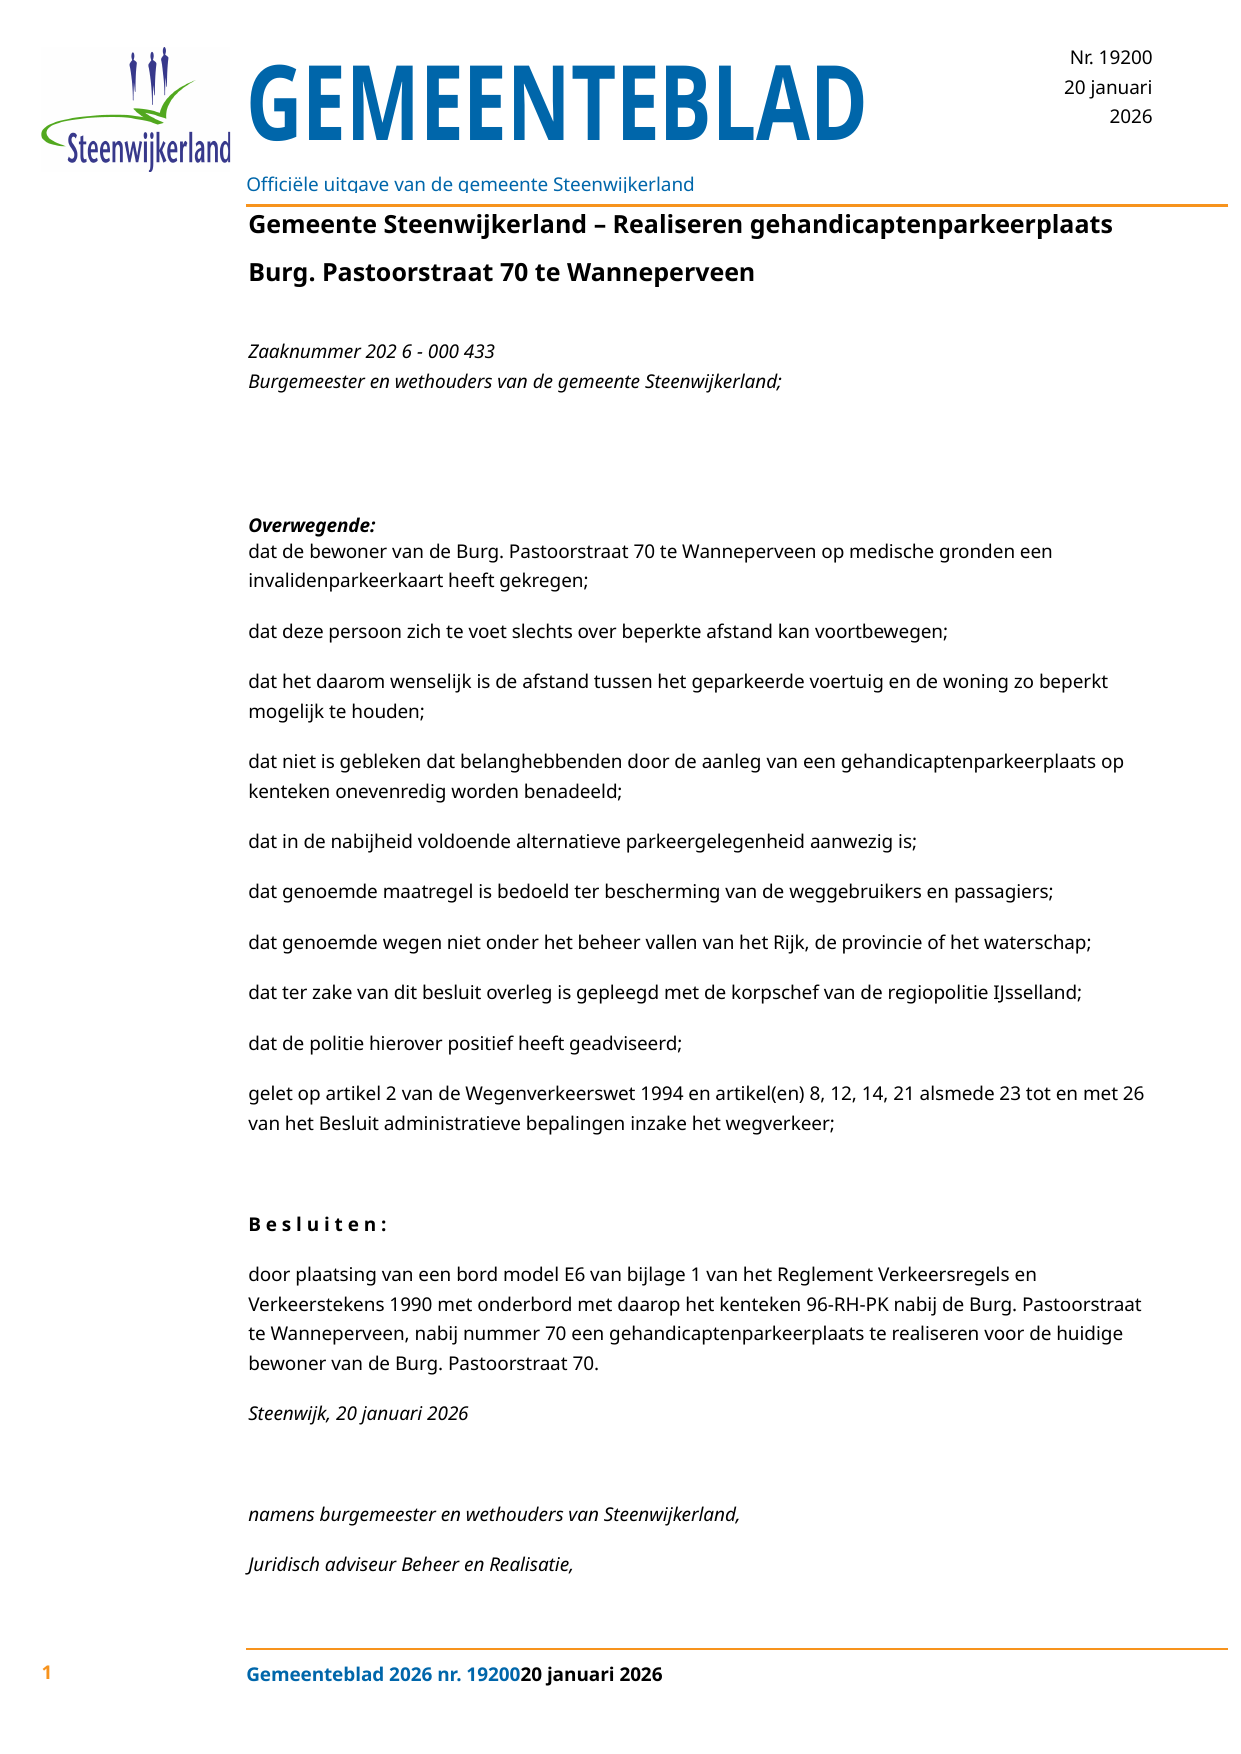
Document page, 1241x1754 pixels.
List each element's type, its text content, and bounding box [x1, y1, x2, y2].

text dat genoemde wegen niet onder het beheer vallen van het Rijk, de provincie of het waterschap; [248, 929, 1152, 955]
text dat deze persoon zich te voet slechts over beperkte afstand kan voortbewegen; [248, 618, 1152, 644]
text B e s l u i t e n : [248, 1211, 1152, 1237]
text Overwegende: [248, 512, 1152, 538]
text dat niet is gebleken dat belanghebbenden door de aanleg van een gehandicaptenparkeerplaats op kenteken onevenredig worden benadeeld; [248, 748, 1152, 804]
text door plaatsing van een bord model E6 van bijlage 1 van het Reglement Verkeersregels en Verkeerstekens 1990 met onderbord met daarop het kenteken 96-RH-PK nabij de Burg. Pastoorstraat te Wanneperveen, nabij nummer 70 een gehandicaptenparkeerplaats te realiseren voor de huidige bewoner van de Burg. Pastoorstraat 70. [248, 1261, 1152, 1376]
picture [41, 47, 231, 172]
text dat het daarom wenselijk is de afstand tussen het geparkeerde voertuig en de woning zo beperkt mogelijk te houden; [248, 668, 1152, 724]
text dat genoemde maatregel is bedoeld ter bescherming van de weggebruikers en passagiers; [248, 879, 1152, 904]
text dat in de nabijheid voldoende alternatieve parkeergelegenheid aanwezig is; [248, 828, 1152, 854]
text Burgemeester en wethouders van de gemeente Steenwijkerland; [248, 368, 1152, 394]
text namens burgemeester en wethouders van Steenwijkerland, [248, 1501, 1152, 1527]
text Gemeente Steenwijkerland – Realiseren gehandicaptenparkeerplaats Burg. Pastoorstraat 70 te Wanneperveen [248, 207, 1152, 288]
text gelet op artikel 2 van de Wegenverkeerswet 1994 en artikel(en) 8, 12, 14, 21 alsmede 23 tot en met 26 van het Besluit administratieve bepalingen inzake het wegverkeer; [248, 1080, 1152, 1136]
text Steenwijk, 20 januari 2026 [248, 1400, 1152, 1426]
text dat ter zake van dit besluit overleg is gepleegd met de korpschef van de regiopolitie IJsselland; [248, 979, 1152, 1005]
text dat de politie hierover positief heeft geadviseerd; [248, 1030, 1152, 1056]
text Juridisch adviseur Beheer en Realisatie, [248, 1552, 1152, 1577]
text dat de bewoner van de Burg. Pastoorstraat 70 te Wanneperveen op medische gronden een invalidenparkeerkaart heeft gekregen; [248, 538, 1152, 593]
text Zaaknummer 202 6 - 000 433 [248, 339, 1152, 364]
